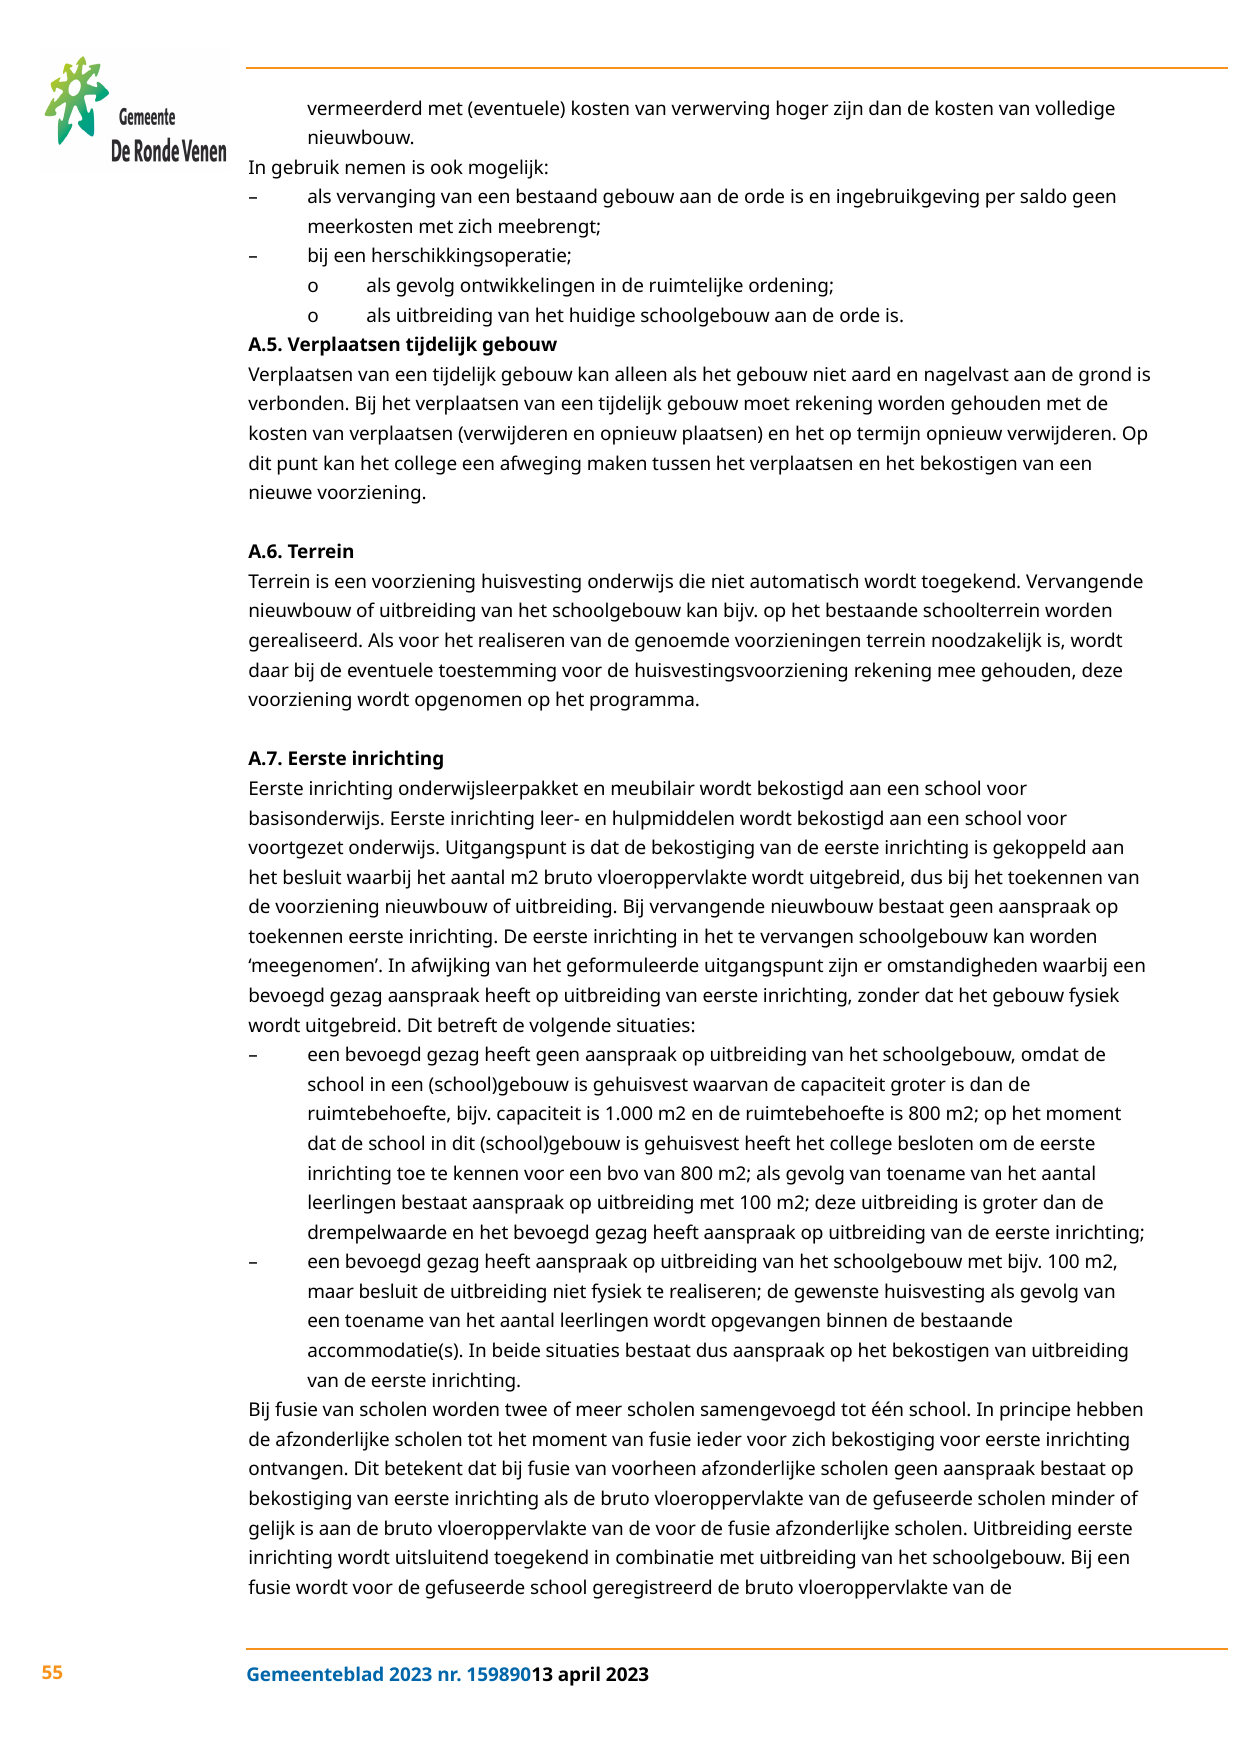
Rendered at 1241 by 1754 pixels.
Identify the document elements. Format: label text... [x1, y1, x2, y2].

text Verplaatsen van een tijdelijk gebouw kan alleen als het gebouw niet aard en nagelvast aan de grond is verbonden. Bij het verplaatsen van een tijdelijk gebouw moet rekening worden gehouden met de kosten van verplaatsen (verwijderen en opnieuw plaatsen) en het op termijn opnieuw verwijderen. Op dit punt kan het college een afweging maken tussen het verplaatsen en het bekostigen van een nieuwe voorziening. [248, 361, 1152, 505]
list vermeerderd met (eventuele) kosten van verwerving hoger zijn dan de kosten van volledige nieuwbouw. [248, 95, 1152, 150]
list een bevoegd gezag heeft aanspraak op uitbreiding van het schoolgebouw met bijv. 100 m2, maar besluit de uitbreiding niet fysiek te realiseren; de gewenste huisvesting als gevolg van een toename van het aantal leerlingen wordt opgevangen binnen de bestaande accommodatie(s). In beide situaties bestaat dus aanspraak op het bekostigen van uitbreiding van de eerste inrichting. [248, 1248, 1152, 1393]
list bij een herschikkingsoperatie; [248, 243, 1152, 268]
text Terrein is een voorziening huisvesting onderwijs die niet automatisch wordt toegekend. Vervangende nieuwbouw of uitbreiding van het schoolgebouw kan bijv. op het bestaande schoolterrein worden gerealiseerd. Als voor het realiseren van de genoemde voorzieningen terrein noodzakelijk is, wordt daar bij de eventuele toestemming voor de huisvestingsvoorziening rekening mee gehouden, deze voorziening wordt opgenomen op het programma. [248, 568, 1152, 712]
text A.7. Eerste inrichting [248, 746, 1152, 771]
list als vervanging van een bestaand gebouw aan de orde is en ingebruikgeving per saldo geen meerkosten met zich meebrengt; [248, 183, 1152, 239]
text Bij fusie van scholen worden twee of meer scholen samengevoegd tot één school. In principe hebben de afzonderlijke scholen tot het moment van fusie ieder voor zich bekostiging voor eerste inrichting ontvangen. Dit betekent dat bij fusie van voorheen afzonderlijke scholen geen aanspraak bestaat op bekostiging van eerste inrichting als de bruto vloeroppervlakte van de gefuseerde scholen minder of gelijk is aan de bruto vloeroppervlakte van de voor de fusie afzonderlijke scholen. Uitbreiding eerste inrichting wordt uitsluitend toegekend in combinatie met uitbreiding van het schoolgebouw. Bij een fusie wordt voor de gefuseerde school geregistreerd de bruto vloeroppervlakte van de [248, 1396, 1152, 1600]
text In gebruik nemen is ook mogelijk: [248, 154, 1152, 180]
list een bevoegd gezag heeft geen aanspraak op uitbreiding van het schoolgebouw, omdat de school in een (school)gebouw is gehuisvest waarvan de capaciteit groter is dan de ruimtebehoefte, bijv. capaciteit is 1.000 m2 en de ruimtebehoefte is 800 m2; op het moment dat de school in dit (school)gebouw is gehuisvest heeft het college besloten om de eerste inrichting toe te kennen voor een bvo van 800 m2; als gevolg van toename van het aantal leerlingen bestaat aanspraak op uitbreiding met 100 m2; deze uitbreiding is groter dan de drempelwaarde en het bevoegd gezag heeft aanspraak op uitbreiding van de eerste inrichting; [248, 1041, 1152, 1245]
text A.6. Terrein [248, 538, 1152, 564]
text A.5. Verplaatsen tijdelijk gebouw [248, 331, 1152, 357]
list als uitbreiding van het huidige schoolgebouw aan de orde is. [307, 302, 1152, 328]
list als gevolg ontwikkelingen in de ruimtelijke ordening; [307, 272, 1152, 298]
picture [41, 47, 231, 172]
text Eerste inrichting onderwijsleerpakket en meubilair wordt bekostigd aan een school voor basisonderwijs. Eerste inrichting leer- en hulpmiddelen wordt bekostigd aan een school voor voortgezet onderwijs. Uitgangspunt is dat de bekostiging van de eerste inrichting is gekoppeld aan het besluit waarbij het aantal m2 bruto vloeroppervlakte wordt uitgebreid, dus bij het toekennen van de voorziening nieuwbouw of uitbreiding. Bij vervangende nieuwbouw bestaat geen aanspraak op toekennen eerste inrichting. De eerste inrichting in het te vervangen schoolgebouw kan worden ‘meegenomen’. In afwijking van het geformuleerde uitgangspunt zijn er omstandigheden waarbij een bevoegd gezag aanspraak heeft op uitbreiding van eerste inrichting, zonder dat het gebouw fysiek wordt uitgebreid. Dit betreft de volgende situaties: [248, 775, 1152, 1038]
